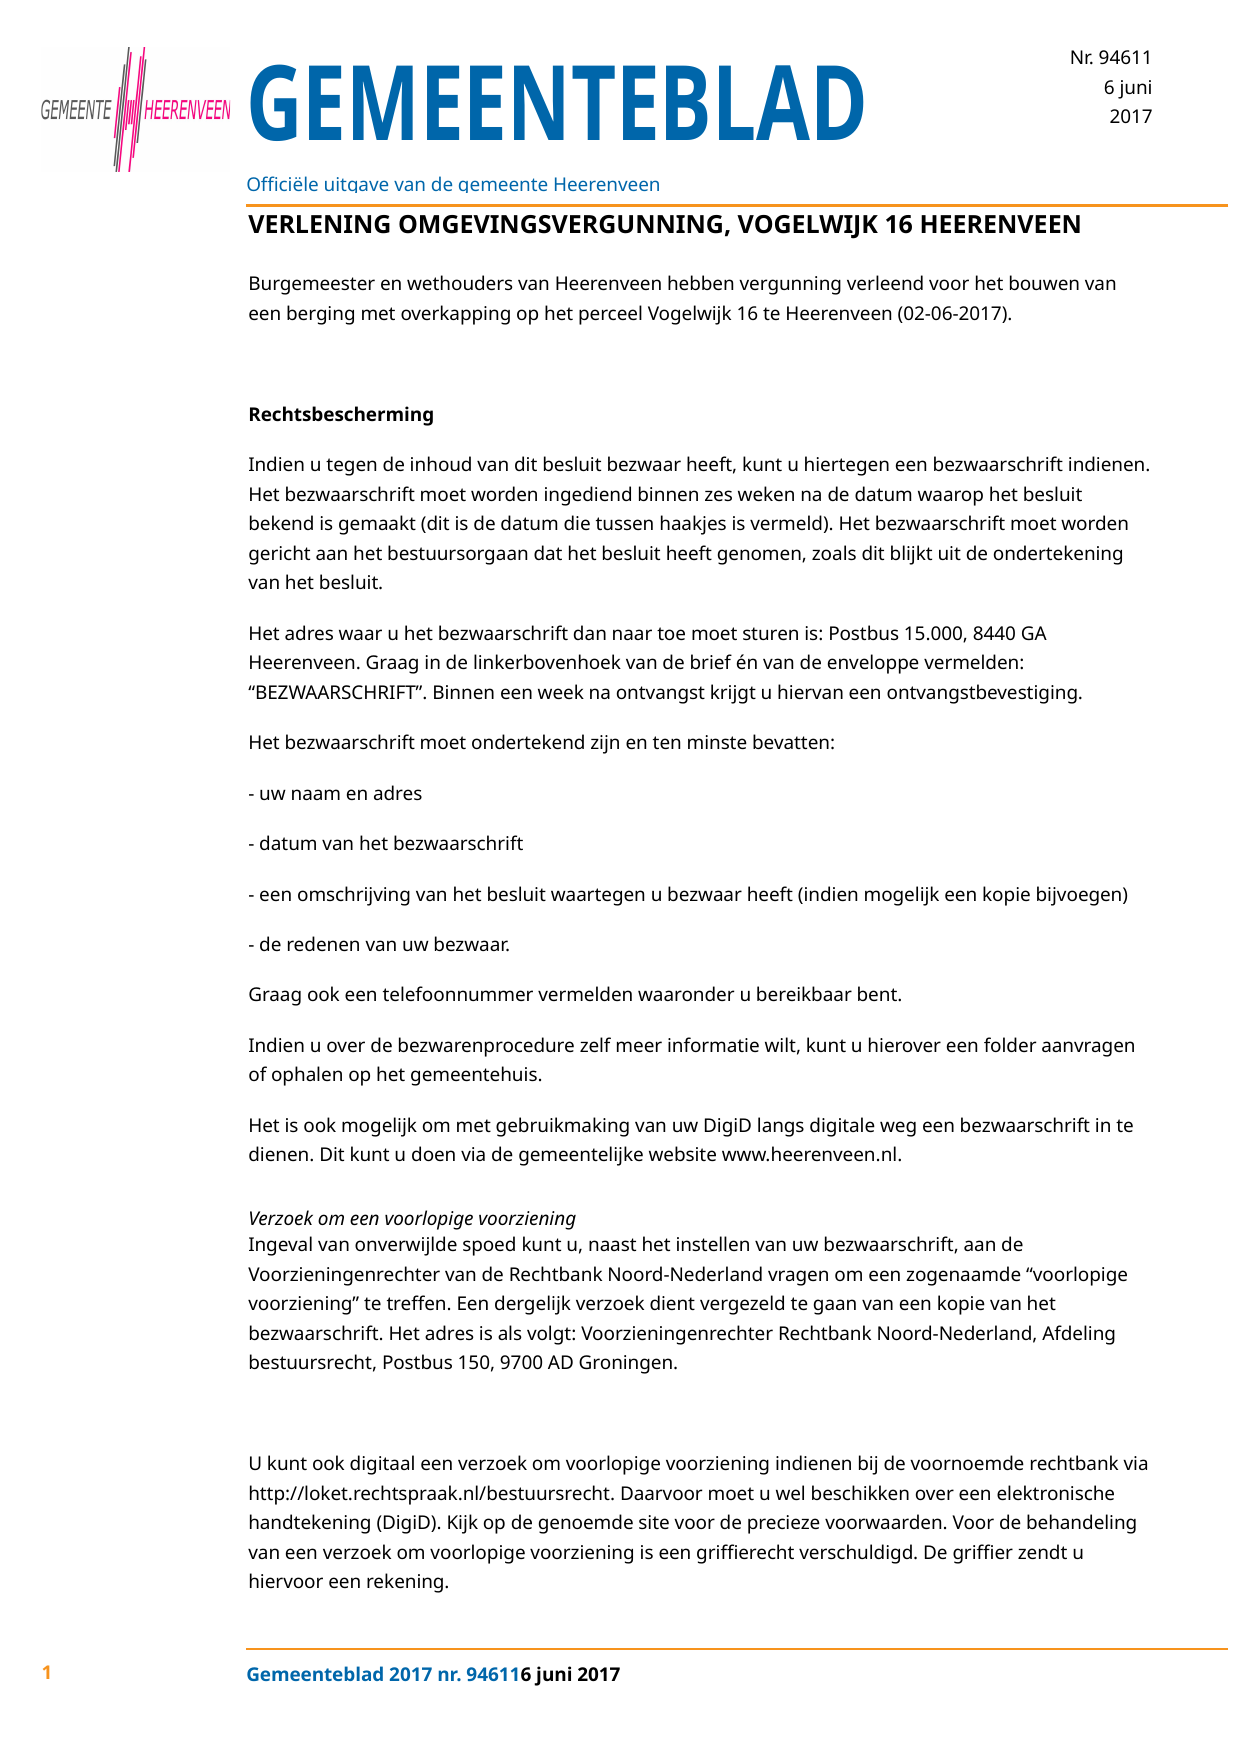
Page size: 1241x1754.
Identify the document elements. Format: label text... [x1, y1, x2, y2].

text - een omschrijving van het besluit waartegen u bezwaar heeft (indien mogelijk een kopie bijvoegen) [248, 881, 1152, 906]
text Het is ook mogelijk om met gebruikmaking van uw DigiD langs digitale weg een bezwaarschrift in te dienen. Dit kunt u doen via de gemeentelijke website www.heerenveen.nl. [248, 1112, 1152, 1167]
text Verzoek om een voorlopige voorziening [248, 1206, 1152, 1231]
text Ingeval van onverwijlde spoed kunt u, naast het instellen van uw bezwaarschrift, aan de Voorzieningenrechter van de Rechtbank Noord-Nederland vragen om een zogenaamde “voorlopige voorziening” te treffen. Een dergelijk verzoek dient vergezeld te gaan van een kopie van het bezwaarschrift. Het adres is als volgt: Voorzieningenrechter Rechtbank Noord-Nederland, Afdeling bestuursrecht, Postbus 150, 9700 AD Groningen. [248, 1231, 1152, 1375]
text Het bezwaarschrift moet ondertekend zijn en ten minste bevatten: [248, 729, 1152, 755]
picture [41, 47, 231, 172]
text - datum van het bezwaarschrift [248, 830, 1152, 856]
text VERLENING OMGEVINGSVERGUNNING, VOGELWIJK 16 HEERENVEEN [248, 207, 1152, 241]
text Graag ook een telefoonnummer vermelden waaronder u bereikbaar bent. [248, 982, 1152, 1007]
text U kunt ook digitaal een verzoek om voorlopige voorziening indienen bij de voornoemde rechtbank via http://loket.rechtspraak.nl/bestuursrecht. Daarvoor moet u wel beschikken over een elektronische handtekening (DigiD). Kijk op de genoemde site voor de precieze voorwaarden. Voor de behandeling van een verzoek om voorlopige voorziening is een griffierecht verschuldigd. De griffier zendt u hiervoor een rekening. [248, 1450, 1152, 1594]
text Indien u tegen de inhoud van dit besluit bezwaar heeft, kunt u hiertegen een bezwaarschrift indienen. Het bezwaarschrift moet worden ingediend binnen zes weken na de datum waarop het besluit bekend is gemaakt (dit is de datum die tussen haakjes is vermeld). Het bezwaarschrift moet worden gericht aan het bestuursorgaan dat het besluit heeft genomen, zoals dit blijkt uit de ondertekening van het besluit. [248, 451, 1152, 595]
text Rechtsbescherming [248, 401, 1152, 426]
text Het adres waar u het bezwaarschrift dan naar toe moet sturen is: Postbus 15.000, 8440 GA Heerenveen. Graag in de linkerbovenhoek van de brief én van de enveloppe vermelden: “BEZWAARSCHRIFT”. Binnen een week na ontvangst krijgt u hiervan een ontvangstbevestiging. [248, 620, 1152, 705]
text - uw naam en adres [248, 780, 1152, 806]
text Indien u over de bezwarenprocedure zelf meer informatie wilt, kunt u hierover een folder aanvragen of ophalen op het gemeentehuis. [248, 1032, 1152, 1087]
text - de redenen van uw bezwaar. [248, 931, 1152, 957]
text Burgemeester en wethouders van Heerenveen hebben vergunning verleend voor het bouwen van een berging met overkapping op het perceel Vogelwijk 16 te Heerenveen (02-06-2017). [248, 270, 1152, 326]
